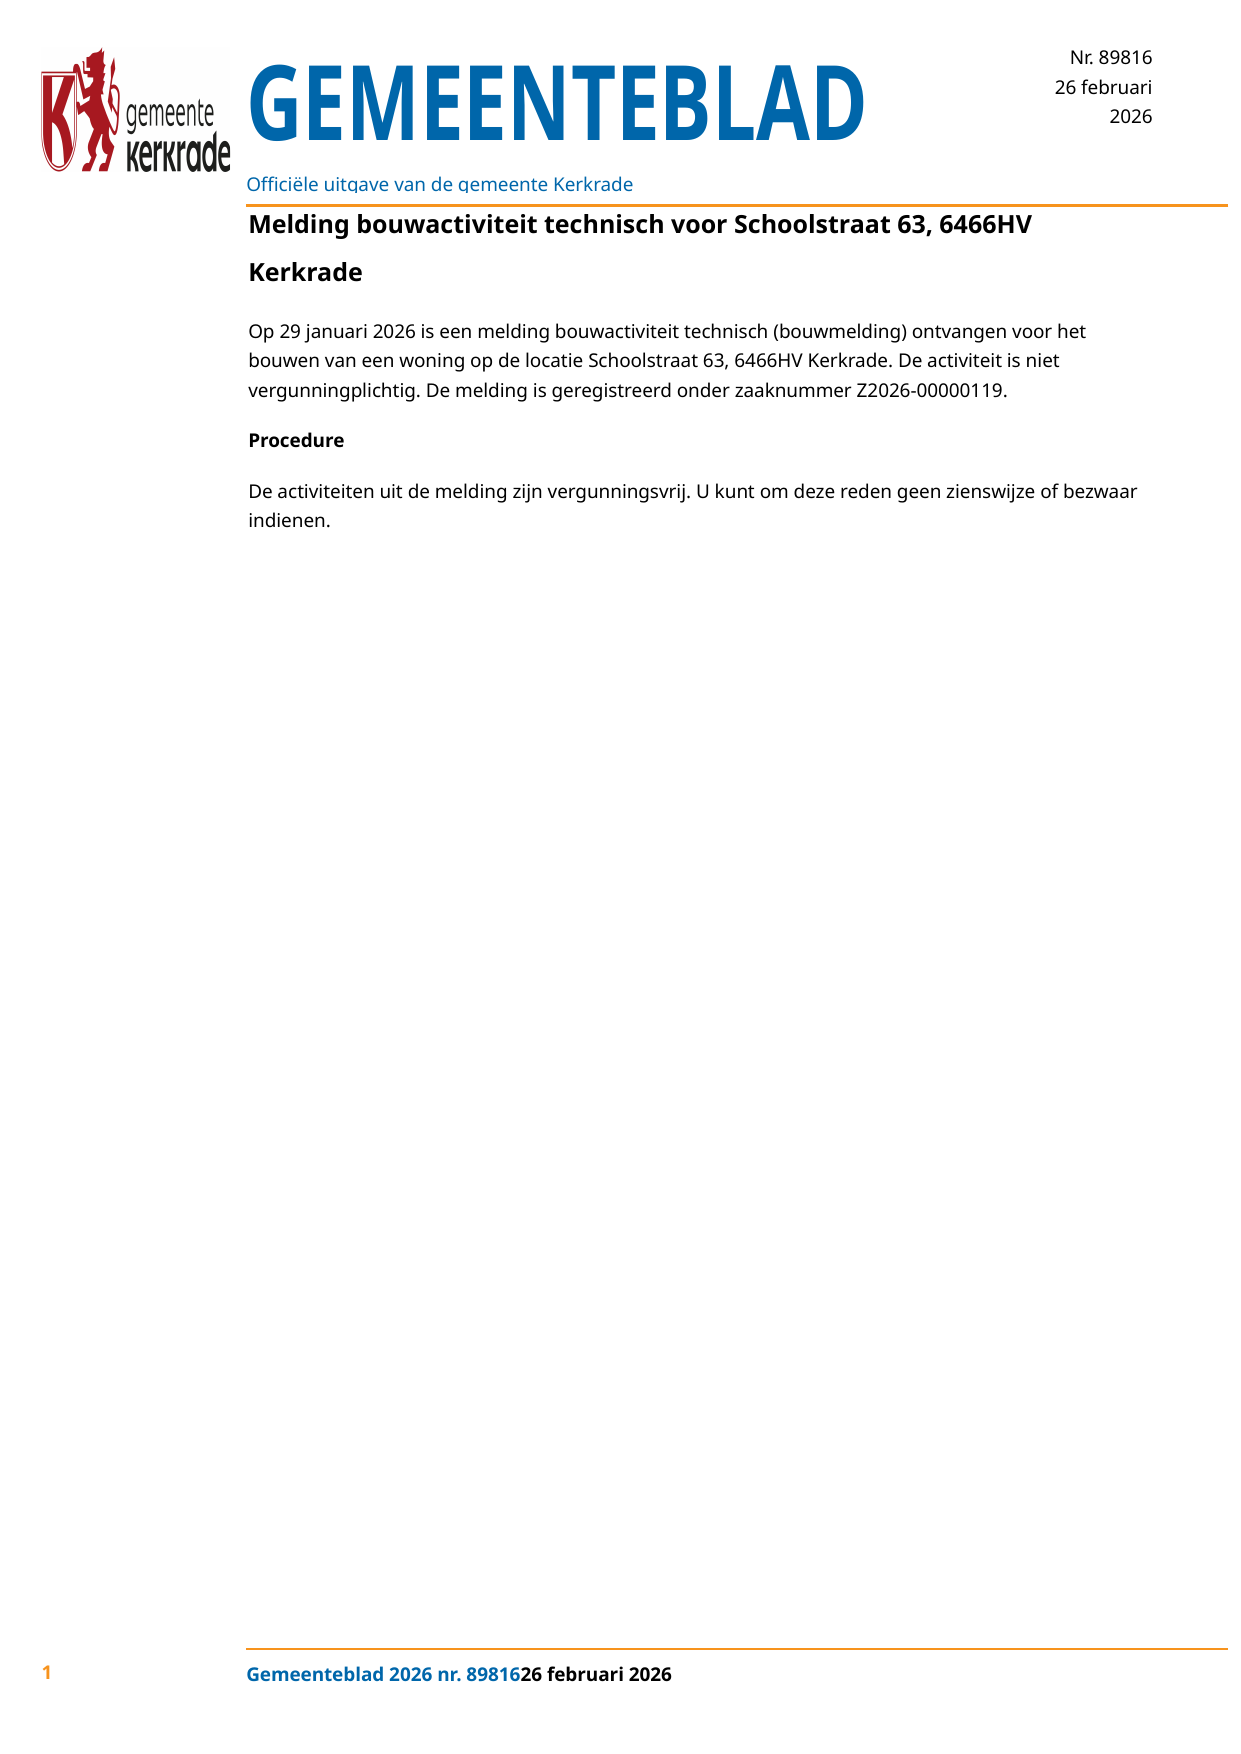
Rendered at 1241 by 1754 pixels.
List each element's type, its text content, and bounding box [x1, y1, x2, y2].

text De activiteiten uit de melding zijn vergunningsvrij. U kunt om deze reden geen zienswijze of bezwaar indienen. [248, 478, 1152, 533]
text Op 29 januari 2026 is een melding bouwactiviteit technisch (bouwmelding) ontvangen voor het bouwen van een woning op de locatie Schoolstraat 63, 6466HV Kerkrade. De activiteit is niet vergunningplichtig. De melding is geregistreerd onder zaaknummer Z2026-00000119. [248, 318, 1152, 403]
picture [41, 47, 231, 172]
text Melding bouwactiviteit technisch voor Schoolstraat 63, 6466HV Kerkrade [248, 207, 1152, 288]
text Procedure [248, 427, 1152, 453]
